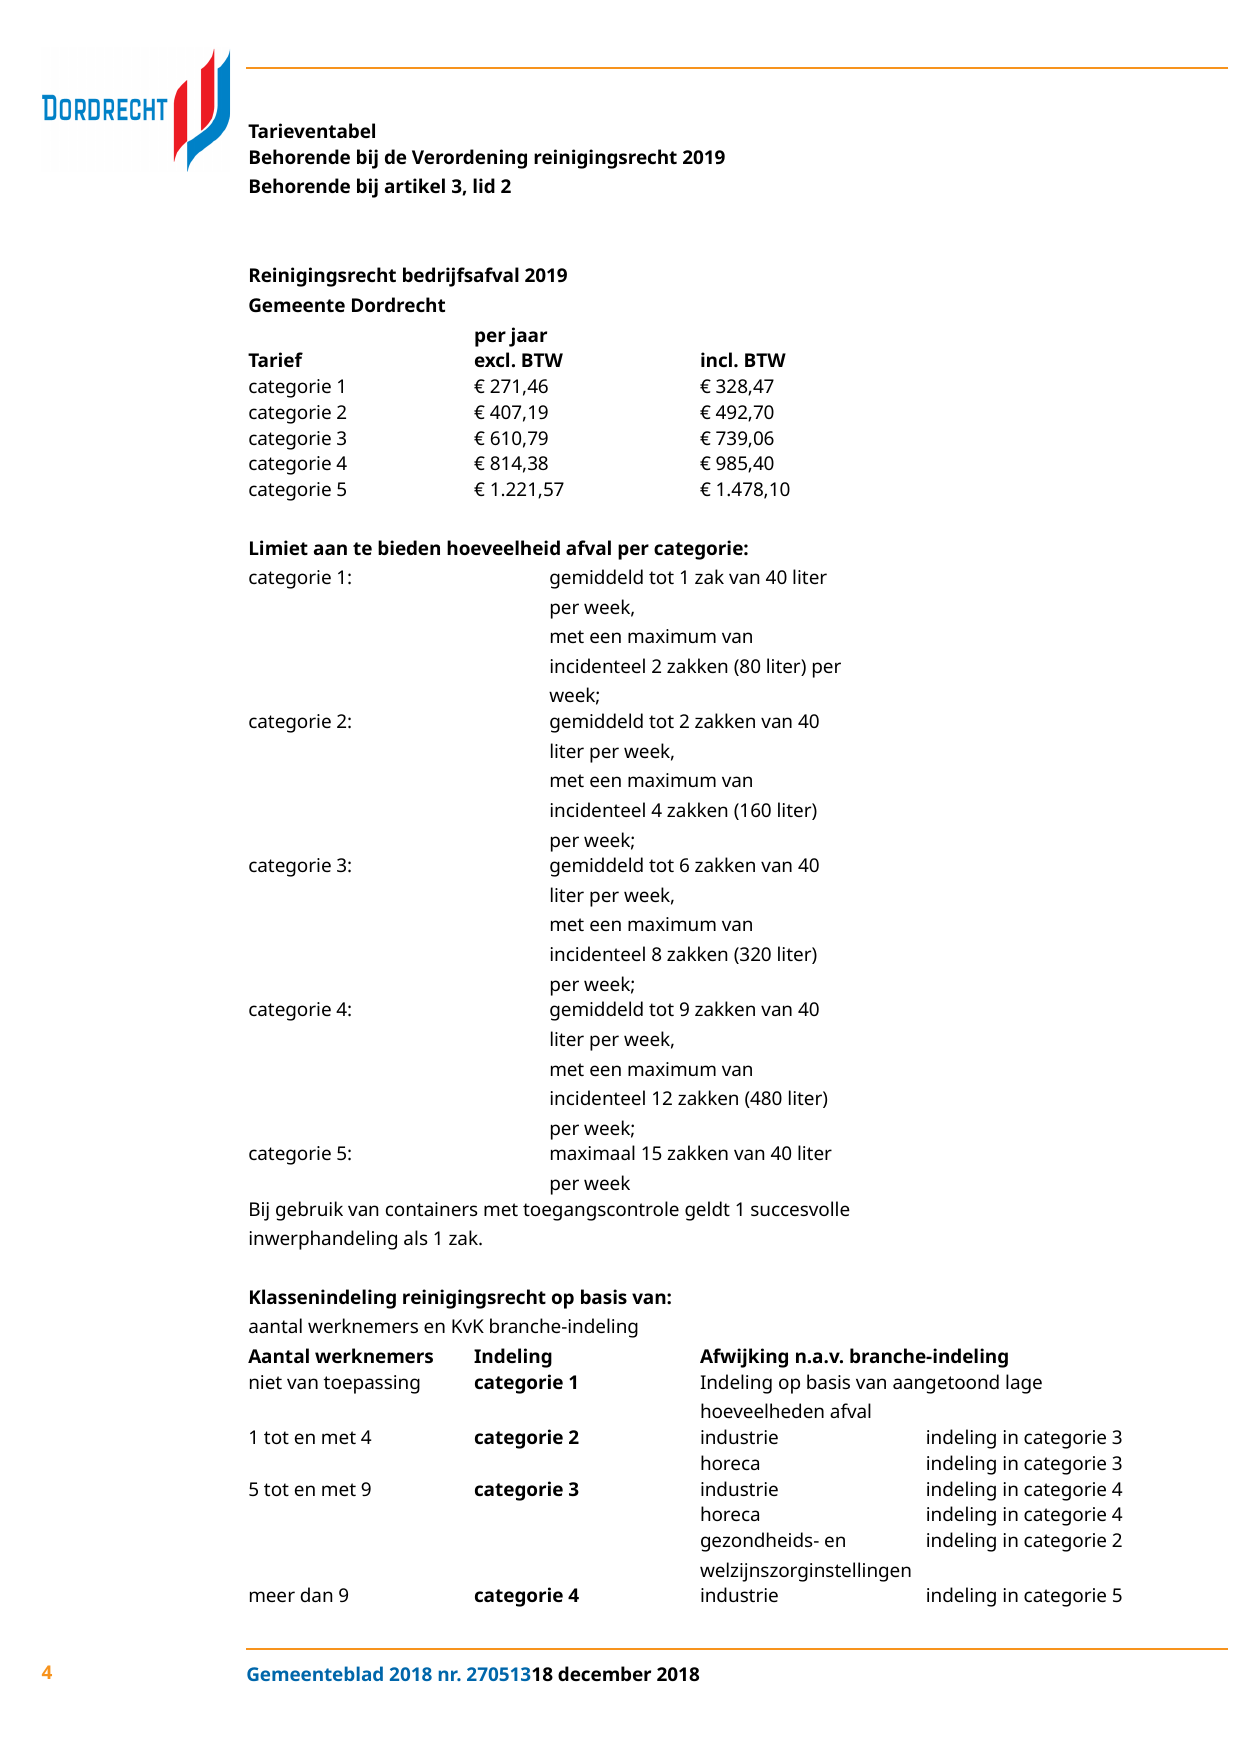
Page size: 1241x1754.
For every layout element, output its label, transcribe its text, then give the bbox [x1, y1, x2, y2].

table_cell gemiddeld tot 2 zakken van 40 liter per week, met een maximum van incidenteel 4 zakken (160 liter) per week; [549, 709, 850, 852]
table_cell [474, 1527, 700, 1583]
table_cell excl. BTW [474, 348, 700, 373]
text aantal werknemers en KvK branche-indeling [248, 1314, 1152, 1339]
table_cell indeling in categorie 3 [926, 1450, 1152, 1476]
table_cell € 271,46 [474, 373, 700, 399]
table_cell industrie [700, 1424, 926, 1450]
table_cell categorie 3 [248, 425, 474, 450]
table_cell horeca [700, 1450, 926, 1476]
table_cell categorie 4 [474, 1583, 700, 1608]
table_cell € 739,06 [700, 425, 926, 450]
text Behorende bij de Verordening reinigingsrecht 2019 [248, 144, 1152, 170]
table_cell indeling in categorie 5 [926, 1583, 1152, 1608]
table_cell 1 tot en met 4 [248, 1424, 474, 1450]
text Klassenindeling reinigingsrecht op basis van: [248, 1284, 1152, 1310]
table_cell categorie 2 [248, 399, 474, 425]
table_cell gemiddeld tot 9 zakken van 40 liter per week, met een maximum van incidenteel 12 zakken (480 liter) per week; [549, 997, 850, 1141]
table_cell € 407,19 [474, 399, 700, 425]
table_header Afwijking n.a.v. branche-indeling [700, 1343, 1152, 1369]
table_cell categorie 3 [474, 1476, 700, 1502]
table_cell indeling in categorie 4 [926, 1502, 1152, 1527]
table_cell € 1.221,57 [474, 476, 700, 502]
table_cell categorie 1 [248, 373, 474, 399]
table_cell Bij gebruik van containers met toegangscontrole geldt 1 succesvolle inwerphandeling als 1 zak. [248, 1196, 850, 1251]
table_cell Indeling op basis van aangetoond lage hoeveelheden afval [700, 1369, 1152, 1424]
table_cell [248, 1450, 474, 1476]
table_cell gemiddeld tot 6 zakken van 40 liter per week, met een maximum van incidenteel 8 zakken (320 liter) per week; [549, 853, 850, 997]
table_cell [248, 1502, 474, 1527]
table_cell gezondheids- en welzijnszorginstellingen [700, 1527, 926, 1583]
table_cell € 328,47 [700, 373, 926, 399]
table_cell 5 tot en met 9 [248, 1476, 474, 1502]
table_header [248, 322, 474, 347]
table_cell [248, 1527, 474, 1583]
table_cell maximaal 15 zakken van 40 liter per week [549, 1141, 850, 1196]
text Gemeente Dordrecht [248, 292, 1152, 318]
table_header Indeling [474, 1343, 700, 1369]
table_cell [474, 1450, 700, 1476]
table_header gemiddeld tot 1 zak van 40 liter per week, met een maximum van incidenteel 2 zakken (80 liter) per week; [549, 564, 850, 708]
table_cell categorie 5: [248, 1141, 549, 1196]
table_cell categorie 5 [248, 476, 474, 502]
table_cell industrie [700, 1583, 926, 1608]
table_cell niet van toepassing [248, 1369, 474, 1424]
text Tarieventabel [248, 116, 1152, 144]
table_cell € 814,38 [474, 450, 700, 476]
table_cell meer dan 9 [248, 1583, 474, 1608]
table_cell Tarief [248, 348, 474, 373]
text Reinigingsrecht bedrijfsafval 2019 [248, 262, 1152, 288]
table_cell € 610,79 [474, 425, 700, 450]
text Limiet aan te bieden hoeveelheid afval per categorie: [248, 535, 1152, 560]
table_header categorie 1: [248, 564, 549, 708]
table_header per jaar [474, 322, 926, 347]
table_cell indeling in categorie 3 [926, 1424, 1152, 1450]
table_cell categorie 4: [248, 997, 549, 1141]
table_cell [474, 1502, 700, 1527]
table_cell horeca [700, 1502, 926, 1527]
table_cell € 492,70 [700, 399, 926, 425]
table_cell categorie 4 [248, 450, 474, 476]
picture [41, 47, 231, 172]
table_cell indeling in categorie 2 [926, 1527, 1152, 1583]
text Behorende bij artikel 3, lid 2 [248, 174, 1152, 199]
table_cell indeling in categorie 4 [926, 1476, 1152, 1502]
table_cell categorie 3: [248, 853, 549, 997]
table_cell € 1.478,10 [700, 476, 926, 502]
table_cell categorie 2 [474, 1424, 700, 1450]
table_cell € 985,40 [700, 450, 926, 476]
table_cell incl. BTW [700, 348, 926, 373]
table_cell categorie 2: [248, 709, 549, 852]
table_header Aantal werknemers [248, 1343, 474, 1369]
table_cell industrie [700, 1476, 926, 1502]
table_cell categorie 1 [474, 1369, 700, 1424]
